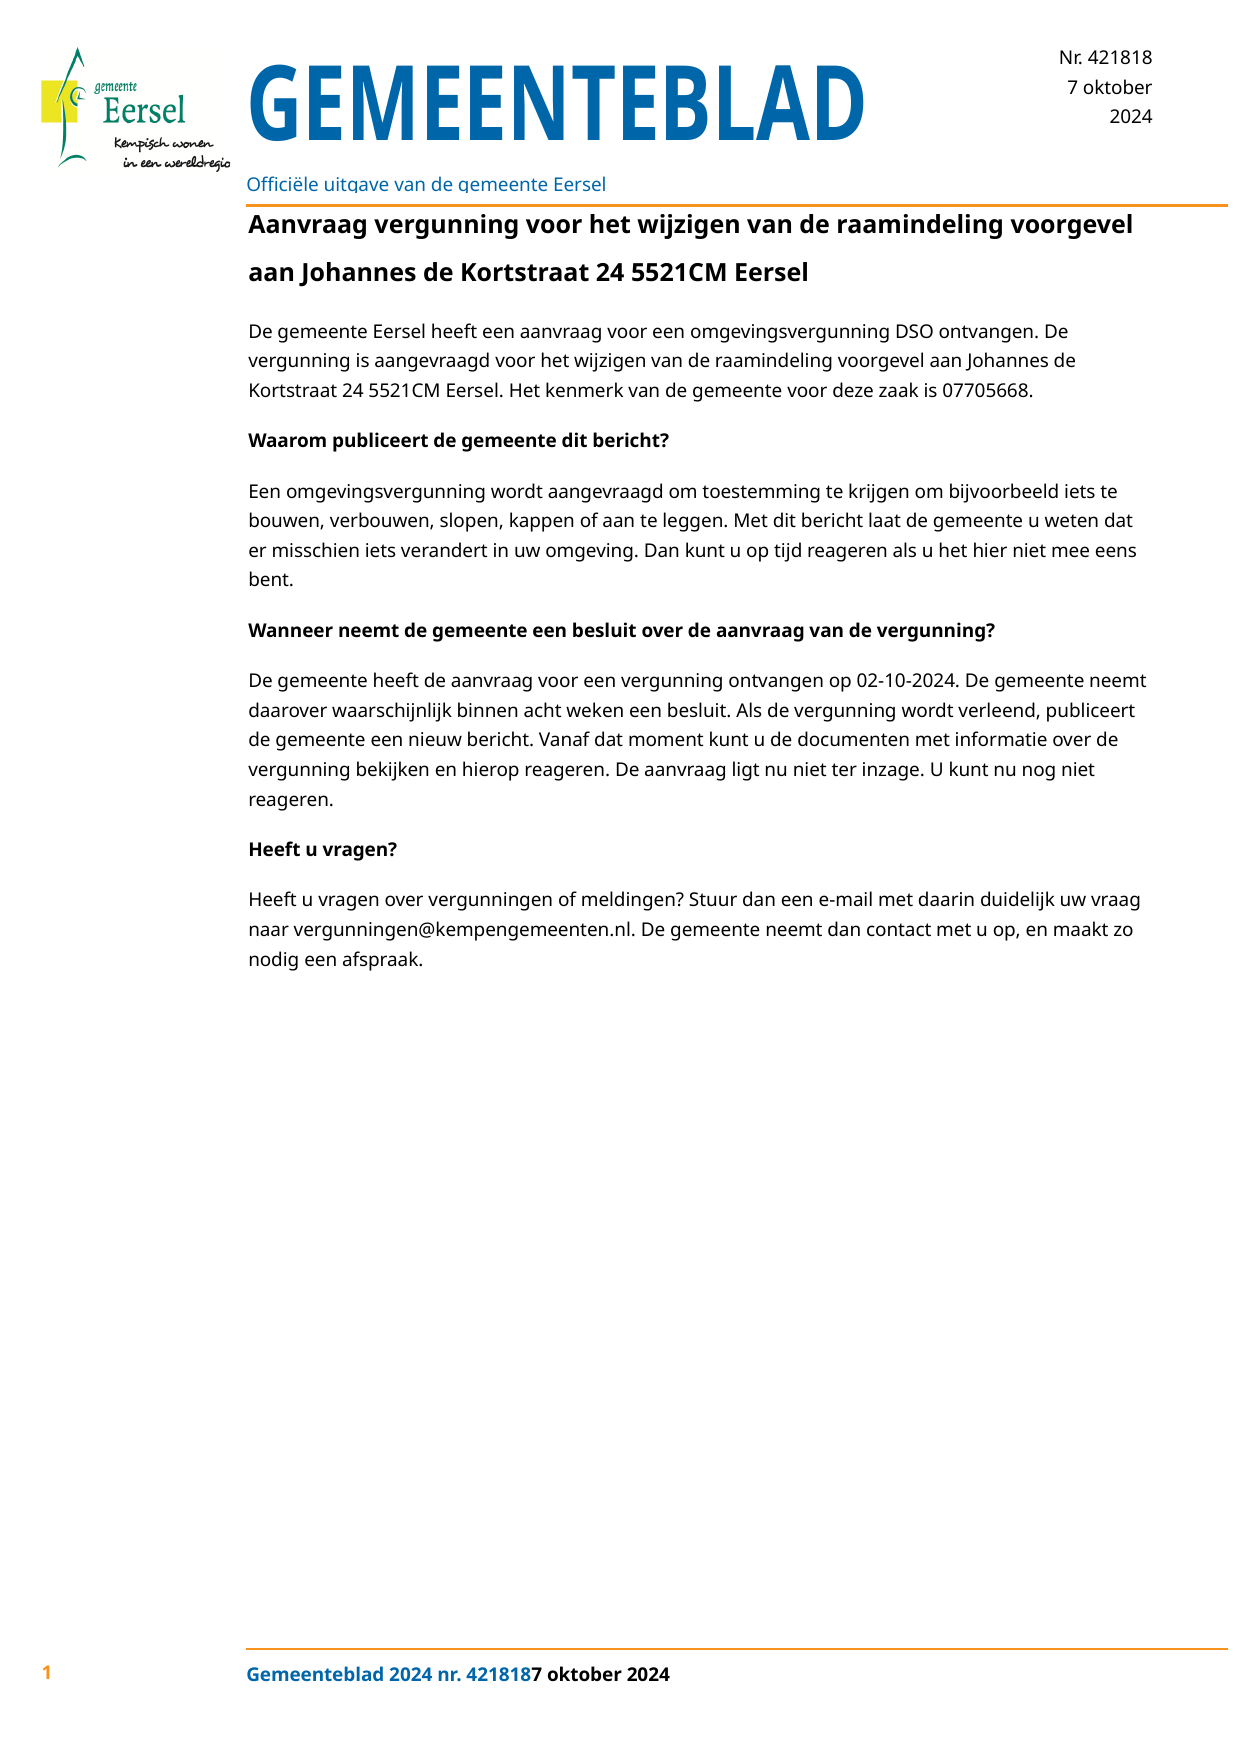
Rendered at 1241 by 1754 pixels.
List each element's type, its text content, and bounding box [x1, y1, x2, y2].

text De gemeente heeft de aanvraag voor een vergunning ontvangen op 02-10-2024. De gemeente neemt daarover waarschijnlijk binnen acht weken een besluit. Als de vergunning wordt verleend, publiceert de gemeente een nieuw bericht. Vanaf dat moment kunt u de documenten met informatie over de vergunning bekijken en hierop reageren. De aanvraag ligt nu niet ter inzage. U kunt nu nog niet reageren. [248, 667, 1152, 812]
text Heeft u vragen? [248, 836, 1152, 862]
text Wanneer neemt de gemeente een besluit over de aanvraag van de vergunning? [248, 617, 1152, 643]
text De gemeente Eersel heeft een aanvraag voor een omgevingsvergunning DSO ontvangen. De vergunning is aangevraagd voor het wijzigen van de raamindeling voorgevel aan Johannes de Kortstraat 24 5521CM Eersel. Het kenmerk van de gemeente voor deze zaak is 07705668. [248, 318, 1152, 403]
text Aanvraag vergunning voor het wijzigen van de raamindeling voorgevel aan Johannes de Kortstraat 24 5521CM Eersel [248, 207, 1152, 288]
text Waarom publiceert de gemeente dit bericht? [248, 427, 1152, 453]
picture [41, 47, 231, 172]
text Heeft u vragen over vergunningen of meldingen? Stuur dan een e-mail met daarin duidelijk uw vraag naar vergunningen@kempengemeenten.nl. De gemeente neemt dan contact met u op, en maakt zo nodig een afspraak. [248, 887, 1152, 972]
text Een omgevingsvergunning wordt aangevraagd om toestemming te krijgen om bijvoorbeeld iets te bouwen, verbouwen, slopen, kappen of aan te leggen. Met dit bericht laat de gemeente u weten dat er misschien iets verandert in uw omgeving. Dan kunt u op tijd reageren als u het hier niet mee eens bent. [248, 478, 1152, 592]
